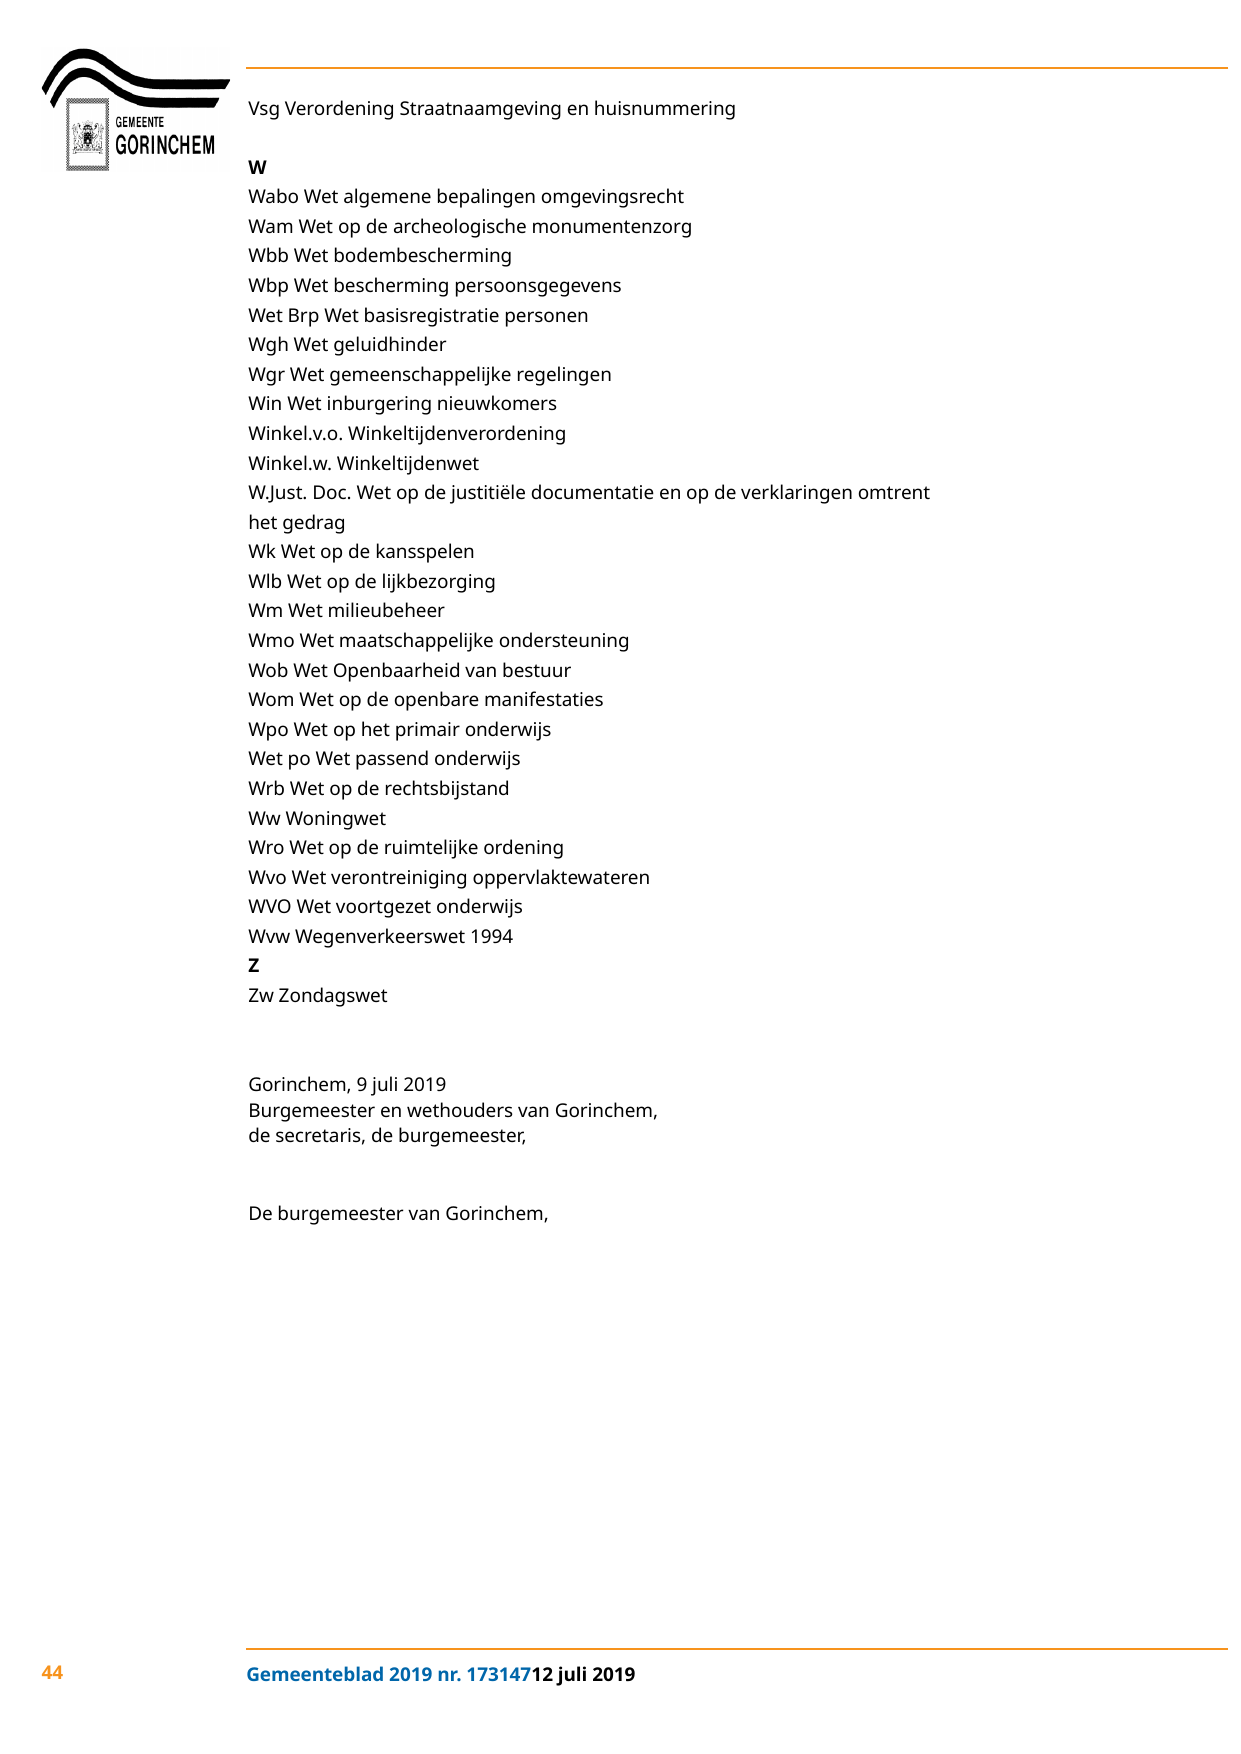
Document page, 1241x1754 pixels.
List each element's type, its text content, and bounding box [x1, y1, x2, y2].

text Wgh Wet geluidhinder [248, 331, 1152, 357]
text WVO Wet voortgezet onderwijs [248, 893, 1152, 919]
text Winkel.v.o. Winkeltijdenverordening [248, 420, 1152, 446]
text Wmo Wet maatschappelijke ondersteuning [248, 627, 1152, 653]
text Z [248, 953, 1152, 978]
text de secretaris, de burgemeester, [248, 1122, 1152, 1148]
text Wet po Wet passend onderwijs [248, 746, 1152, 771]
text Winkel.w. Winkeltijdenwet [248, 450, 1152, 476]
text Gorinchem, 9 juli 2019 [248, 1071, 1152, 1097]
text Zw Zondagswet [248, 982, 1152, 1008]
text Wbp Wet bescherming persoonsgegevens [248, 272, 1152, 298]
text Wabo Wet algemene bepalingen omgevingsrecht [248, 183, 1152, 209]
text Wlb Wet op de lijkbezorging [248, 568, 1152, 594]
text Wgr Wet gemeenschappelijke regelingen [248, 361, 1152, 387]
text Wom Wet op de openbare manifestaties [248, 686, 1152, 712]
text Wvw Wegenverkeerswet 1994 [248, 923, 1152, 949]
text Wob Wet Openbaarheid van bestuur [248, 657, 1152, 683]
text De burgemeester van Gorinchem, [248, 1200, 1152, 1225]
text Burgemeester en wethouders van Gorinchem, [248, 1097, 1152, 1122]
text Win Wet inburgering nieuwkomers [248, 391, 1152, 416]
text Wk Wet op de kansspelen [248, 538, 1152, 564]
text W.Just. Doc. Wet op de justitiële documentatie en op de verklaringen omtrent [248, 479, 1152, 505]
text het gedrag [248, 509, 1152, 535]
text W [248, 154, 1152, 180]
picture [41, 47, 231, 172]
text Ww Woningwet [248, 805, 1152, 831]
text Wpo Wet op het primair onderwijs [248, 716, 1152, 742]
text Wet Brp Wet basisregistratie personen [248, 302, 1152, 328]
text Wm Wet milieubeheer [248, 598, 1152, 623]
text Vsg Verordening Straatnaamgeving en huisnummering [248, 95, 1152, 121]
text Wam Wet op de archeologische monumentenzorg [248, 213, 1152, 239]
text Wbb Wet bodembescherming [248, 243, 1152, 268]
text Wvo Wet verontreiniging oppervlaktewateren [248, 864, 1152, 890]
text Wro Wet op de ruimtelijke ordening [248, 834, 1152, 860]
text Wrb Wet op de rechtsbijstand [248, 775, 1152, 801]
